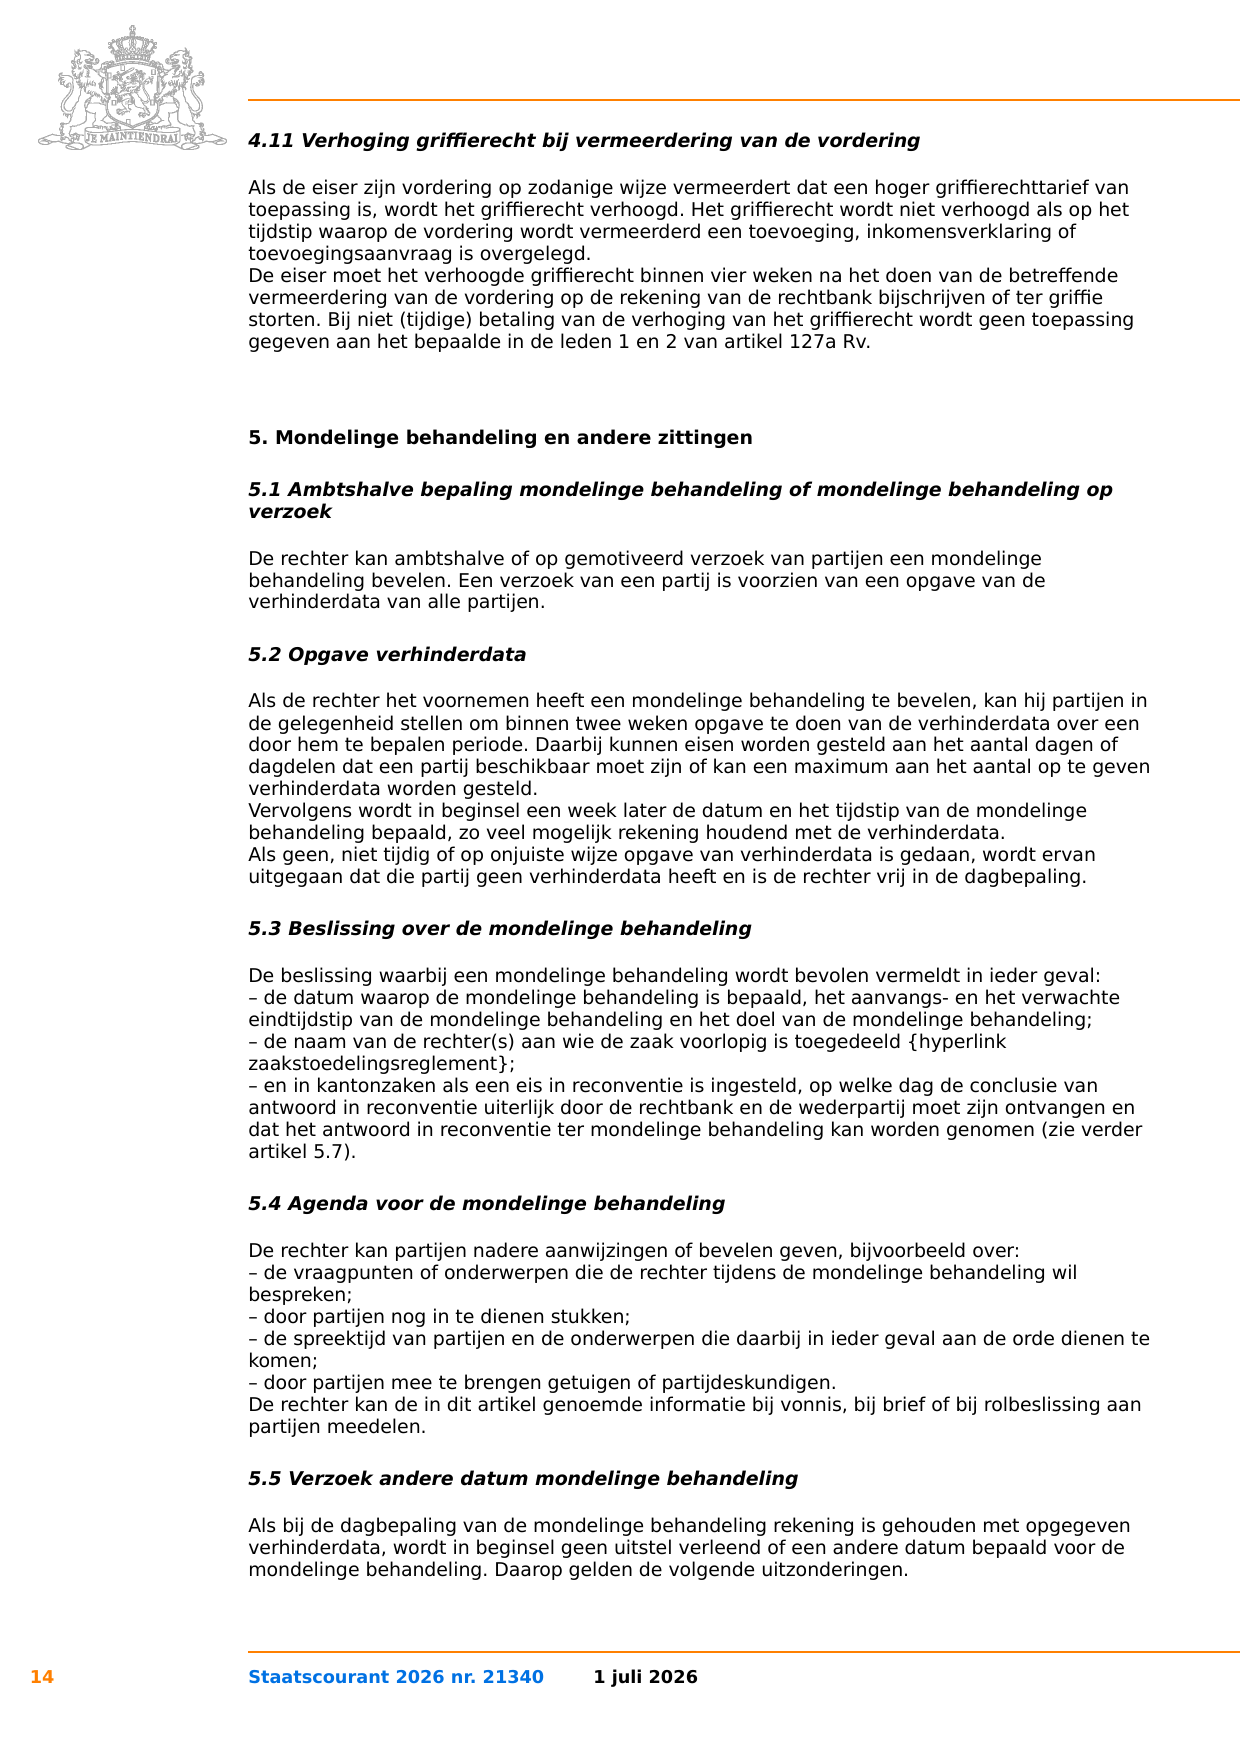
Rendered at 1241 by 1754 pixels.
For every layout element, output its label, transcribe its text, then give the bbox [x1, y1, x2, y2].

text – de spreektijd van partijen en de onderwerpen die daarbij in ieder geval aan de orde dienen te komen; [248, 1328, 1163, 1372]
subtitle 5. Mondelinge behandeling en andere zittingen [248, 427, 1163, 448]
text – de naam van de rechter(s) aan wie de zaak voorlopig is toegedeeld {hyperlink zaakstoedelingsreglement}; [248, 1031, 1163, 1075]
text – en in kantonzaken als een eis in reconventie is ingesteld, op welke dag de conclusie van antwoord in reconventie uiterlijk door de rechtbank en de wederpartij moet zijn ontvangen en dat het antwoord in reconventie ter mondelinge behandeling kan worden genomen (zie verder artikel 5.7). [248, 1075, 1163, 1163]
text Als geen, niet tijdig of op onjuiste wijze opgave van verhinderdata is gedaan, wordt ervan uitgegaan dat die partij geen verhinderdata heeft en is de rechter vrij in de dagbepaling. [248, 844, 1163, 888]
subtitle 5.3 Beslissing over de mondelinge behandeling [248, 918, 1163, 940]
text – door partijen mee te brengen getuigen of partijdeskundigen. [248, 1372, 1163, 1394]
subtitle 4.11 Verhoging griffierecht bij vermeerdering van de vordering [248, 130, 1163, 152]
text De beslissing waarbij een mondelinge behandeling wordt bevolen vermeldt in ieder geval: [248, 965, 1163, 987]
text – door partijen nog in te dienen stukken; [248, 1306, 1163, 1328]
text Vervolgens wordt in beginsel een week later de datum en het tijdstip van de mondelinge behandeling bepaald, zo veel mogelijk rekening houdend met de verhinderdata. [248, 800, 1163, 844]
subtitle 5.1 Ambtshalve bepaling mondelinge behandeling of mondelinge behandeling op verzoek [248, 478, 1163, 522]
text De rechter kan de in dit artikel genoemde informatie bij vonnis, bij brief of bij rolbeslissing aan partijen meedelen. [248, 1394, 1163, 1438]
text De eiser moet het verhoogde griffierecht binnen vier weken na het doen van de betreffende vermeerdering van de vordering op de rekening van de rechtbank bijschrijven of ter griffie storten. Bij niet (tijdige) betaling van de verhoging van het griffierecht wordt geen toepassing gegeven aan het bepaalde in de leden 1 en 2 van artikel 127a Rv. [248, 265, 1163, 353]
picture [38, 25, 227, 150]
text – de datum waarop de mondelinge behandeling is bepaald, het aanvangs- en het verwachte eindtijdstip van de mondelinge behandeling en het doel van de mondelinge behandeling; [248, 987, 1163, 1031]
subtitle 5.4 Agenda voor de mondelinge behandeling [248, 1193, 1163, 1215]
text De rechter kan partijen nadere aanwijzingen of bevelen geven, bijvoorbeeld over: [248, 1240, 1163, 1262]
text – de vraagpunten of onderwerpen die de rechter tijdens de mondelinge behandeling wil bespreken; [248, 1262, 1163, 1306]
text De rechter kan ambtshalve of op gemotiveerd verzoek van partijen een mondelinge behandeling bevelen. Een verzoek van een partij is voorzien van een opgave van de verhinderdata van alle partijen. [248, 547, 1163, 613]
text Als de eiser zijn vordering op zodanige wijze vermeerdert dat een hoger griffierechttarief van toepassing is, wordt het griffierecht verhoogd. Het griffierecht wordt niet verhoogd als op het tijdstip waarop de vordering wordt vermeerderd een toevoeging, inkomensverklaring of toevoegingsaanvraag is overgelegd. [248, 177, 1163, 265]
text Als bij de dagbepaling van de mondelinge behandeling rekening is gehouden met opgegeven verhinderdata, wordt in beginsel geen uitstel verleend of een andere datum bepaald voor de mondelinge behandeling. Daarop gelden de volgende uitzonderingen. [248, 1515, 1163, 1581]
subtitle 5.2 Opgave verhinderdata [248, 643, 1163, 665]
text Als de rechter het voornemen heeft een mondelinge behandeling te bevelen, kan hij partijen in de gelegenheid stellen om binnen twee weken opgave te doen van de verhinderdata over een door hem te bepalen periode. Daarbij kunnen eisen worden gesteld aan het aantal dagen of dagdelen dat een partij beschikbaar moet zijn of kan een maximum aan het aantal op te geven verhinderdata worden gesteld. [248, 690, 1163, 800]
subtitle 5.5 Verzoek andere datum mondelinge behandeling [248, 1468, 1163, 1490]
